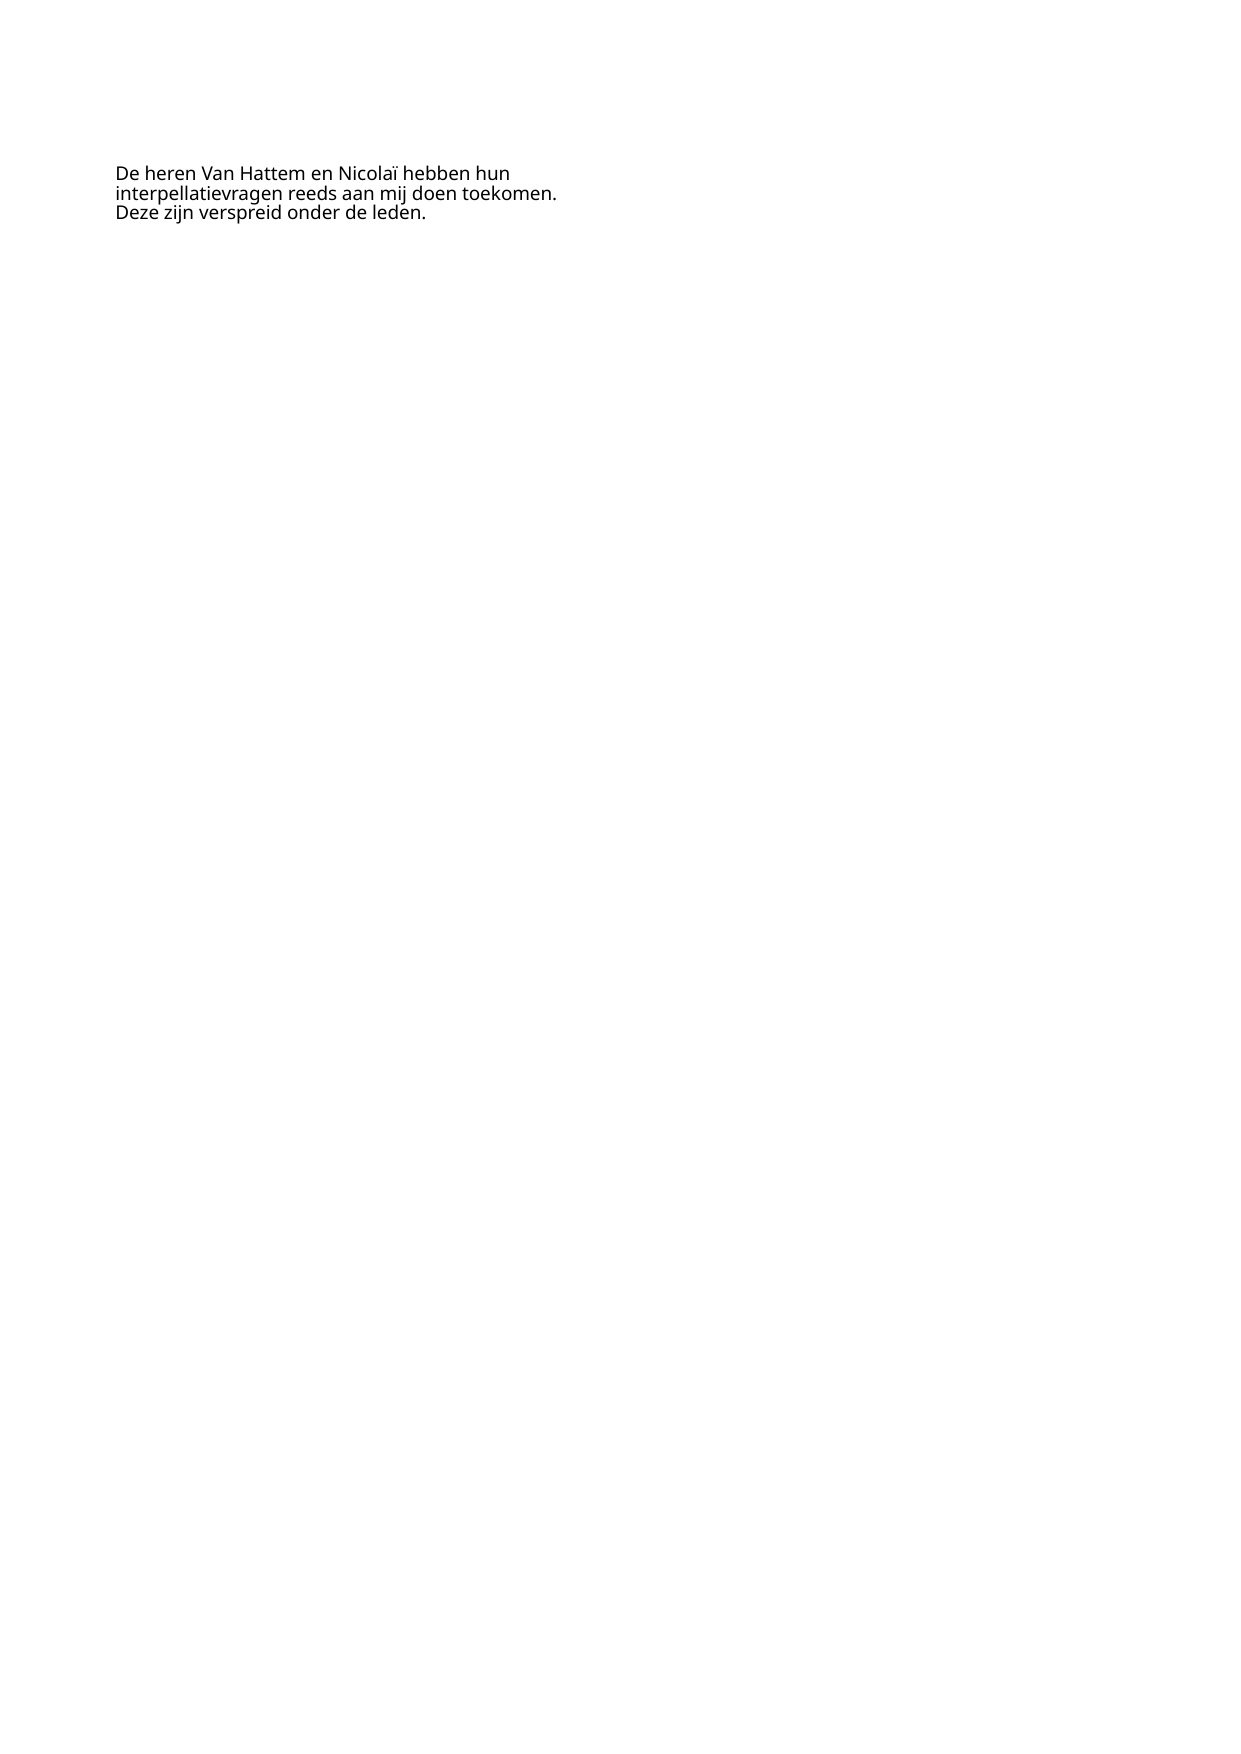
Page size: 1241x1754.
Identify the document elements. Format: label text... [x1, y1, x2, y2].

text De heren Van Hattem en Nicolaï hebben hun interpellatievragen reeds aan mij doen toekomen. Deze zijn verspreid onder de leden. [115, 165, 605, 223]
